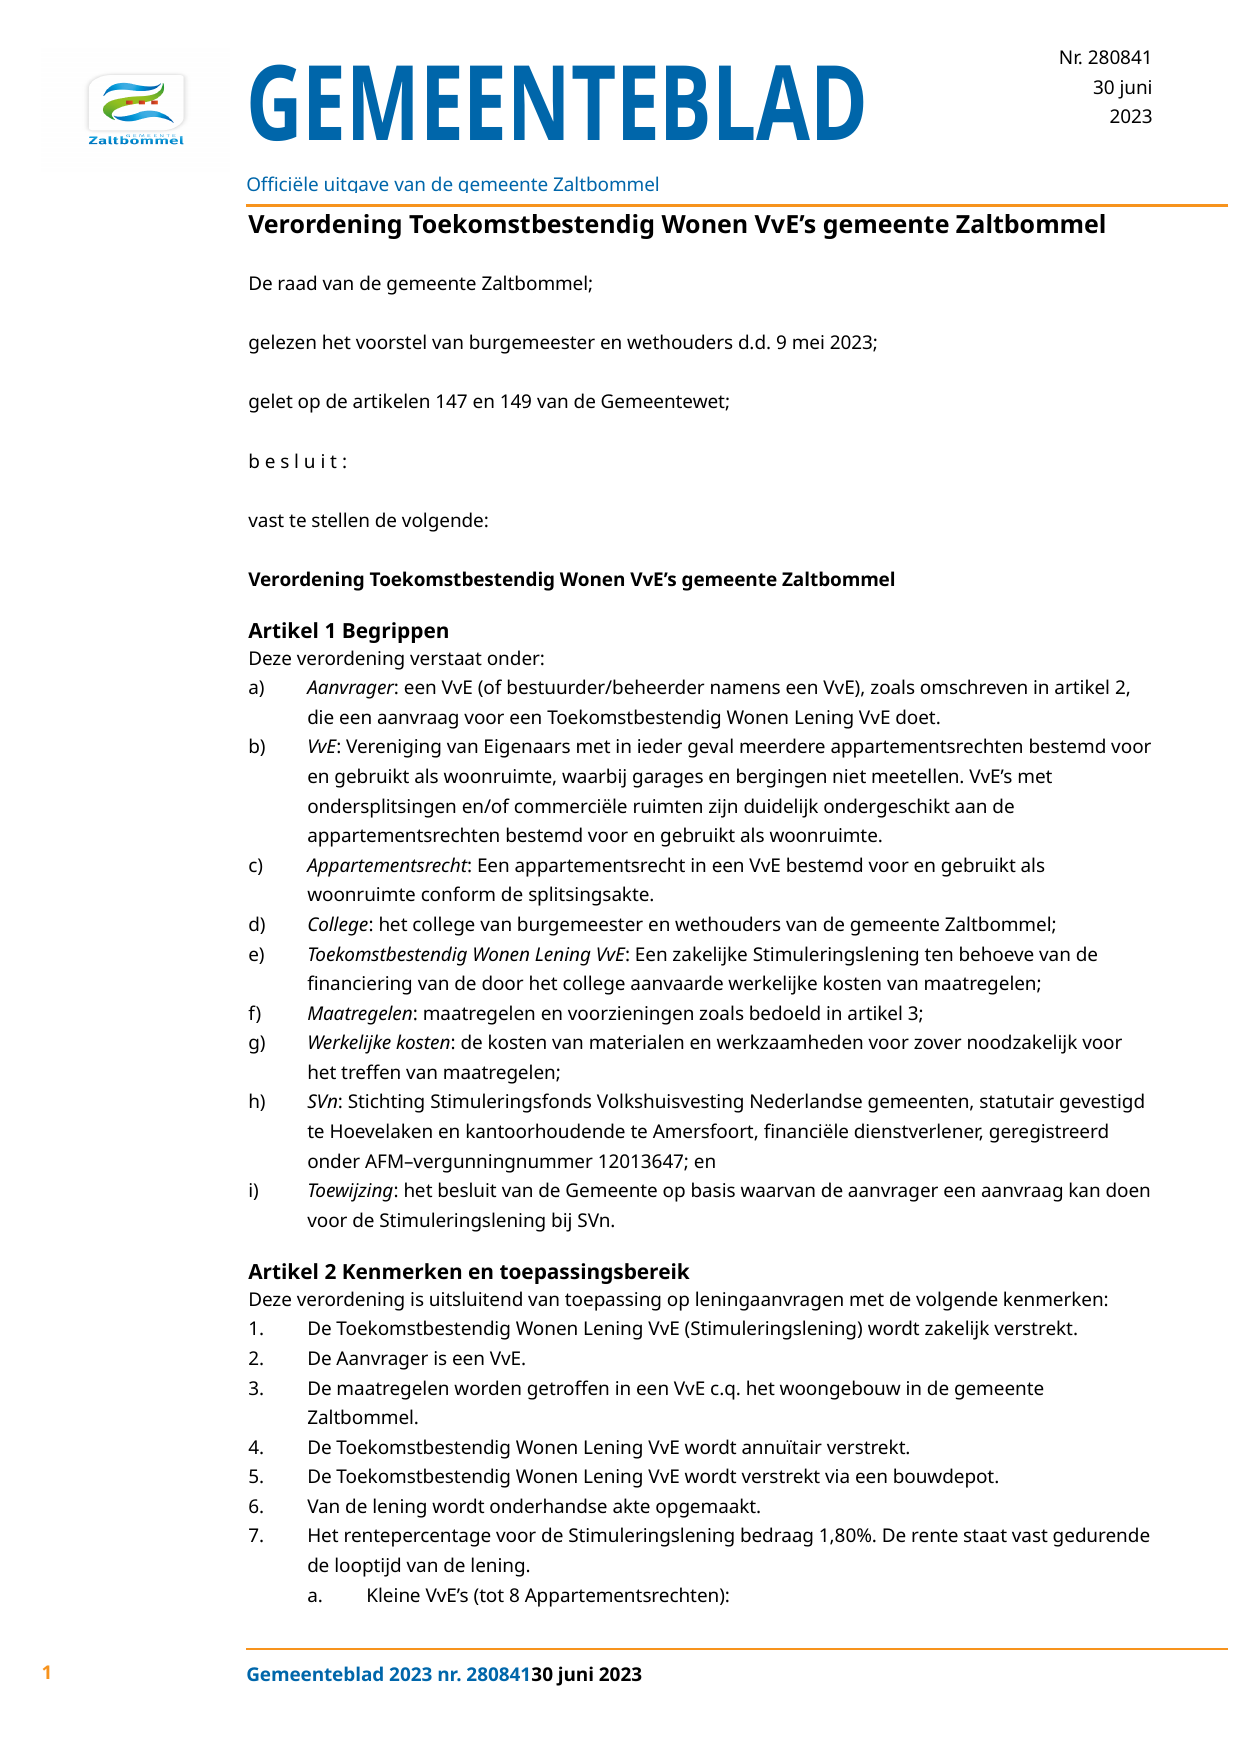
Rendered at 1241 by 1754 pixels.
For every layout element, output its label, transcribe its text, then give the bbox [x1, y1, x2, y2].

list College: het college van burgemeester en wethouders van de gemeente Zaltbommel; [248, 911, 1152, 937]
list De Toekomstbestendig Wonen Lening VvE (Stimuleringslening) wordt zakelijk verstrekt. [248, 1316, 1152, 1341]
list De maatregelen worden getroffen in een VvE c.q. het woongebouw in de gemeente Zaltbommel. [248, 1375, 1152, 1430]
list SVn: Stichting Stimuleringsfonds Volkshuisvesting Nederlandse gemeenten, statutair gevestigd te Hoevelaken en kantoorhoudende te Amersfoort, financiële dienstverlener, geregistreerd onder AFM–vergunningnummer 12013647; en [248, 1089, 1152, 1174]
list Van de lening wordt onderhandse akte opgemaakt. [248, 1493, 1152, 1519]
text Artikel 2 Kenmerken en toepassingsbereik [248, 1257, 1152, 1286]
list VvE: Vereniging van Eigenaars met in ieder geval meerdere appartementsrechten bestemd voor en gebruikt als woonruimte, waarbij garages en bergingen niet meetellen. VvE’s met ondersplitsingen en/of commerciële ruimten zijn duidelijk ondergeschikt aan de appartementsrechten bestemd voor en gebruikt als woonruimte. [248, 734, 1152, 848]
list Werkelijke kosten: de kosten van materialen en werkzaamheden voor zover noodzakelijk voor het treffen van maatregelen; [248, 1029, 1152, 1085]
text Artikel 1 Begrippen [248, 617, 1152, 645]
list Kleine VvE’s (tot 8 Appartementsrechten): [307, 1582, 1152, 1607]
text Verordening Toekomstbestendig Wonen VvE’s gemeente Zaltbommel [248, 566, 1152, 592]
text Deze verordening is uitsluitend van toepassing op leningaanvragen met de volgende kenmerken: [248, 1286, 1152, 1312]
list Toekomstbestendig Wonen Lening VvE: Een zakelijke Stimuleringslening ten behoeve van de financiering van de door het college aanvaarde werkelijke kosten van maatregelen; [248, 941, 1152, 996]
text gelezen het voorstel van burgemeester en wethouders d.d. 9 mei 2023; [248, 329, 1152, 355]
list De Toekomstbestendig Wonen Lening VvE wordt verstrekt via een bouwdepot. [248, 1463, 1152, 1489]
picture [41, 47, 231, 172]
list Aanvrager: een VvE (of bestuurder/beheerder namens een VvE), zoals omschreven in artikel 2, die een aanvraag voor een Toekomstbestendig Wonen Lening VvE doet. [248, 674, 1152, 730]
list Appartementsrecht: Een appartementsrecht in een VvE bestemd voor en gebruikt als woonruimte conform de splitsingsakte. [248, 852, 1152, 907]
text Verordening Toekomstbestendig Wonen VvE’s gemeente Zaltbommel [248, 207, 1152, 241]
text vast te stellen de volgende: [248, 507, 1152, 533]
text b e s l u i t : [248, 448, 1152, 473]
list Toewijzing: het besluit van de Gemeente op basis waarvan de aanvrager een aanvraag kan doen voor de Stimuleringslening bij SVn. [248, 1177, 1152, 1233]
text gelet op de artikelen 147 en 149 van de Gemeentewet; [248, 389, 1152, 414]
text De raad van de gemeente Zaltbommel; [248, 270, 1152, 296]
text Deze verordening verstaat onder: [248, 645, 1152, 671]
list De Toekomstbestendig Wonen Lening VvE wordt annuïtair verstrekt. [248, 1434, 1152, 1459]
list Maatregelen: maatregelen en voorzieningen zoals bedoeld in artikel 3; [248, 1000, 1152, 1026]
list De Aanvrager is een VvE. [248, 1345, 1152, 1371]
list Het rentepercentage voor de Stimuleringslening bedraag 1,80%. De rente staat vast gedurende de looptijd van de lening. [248, 1523, 1152, 1578]
